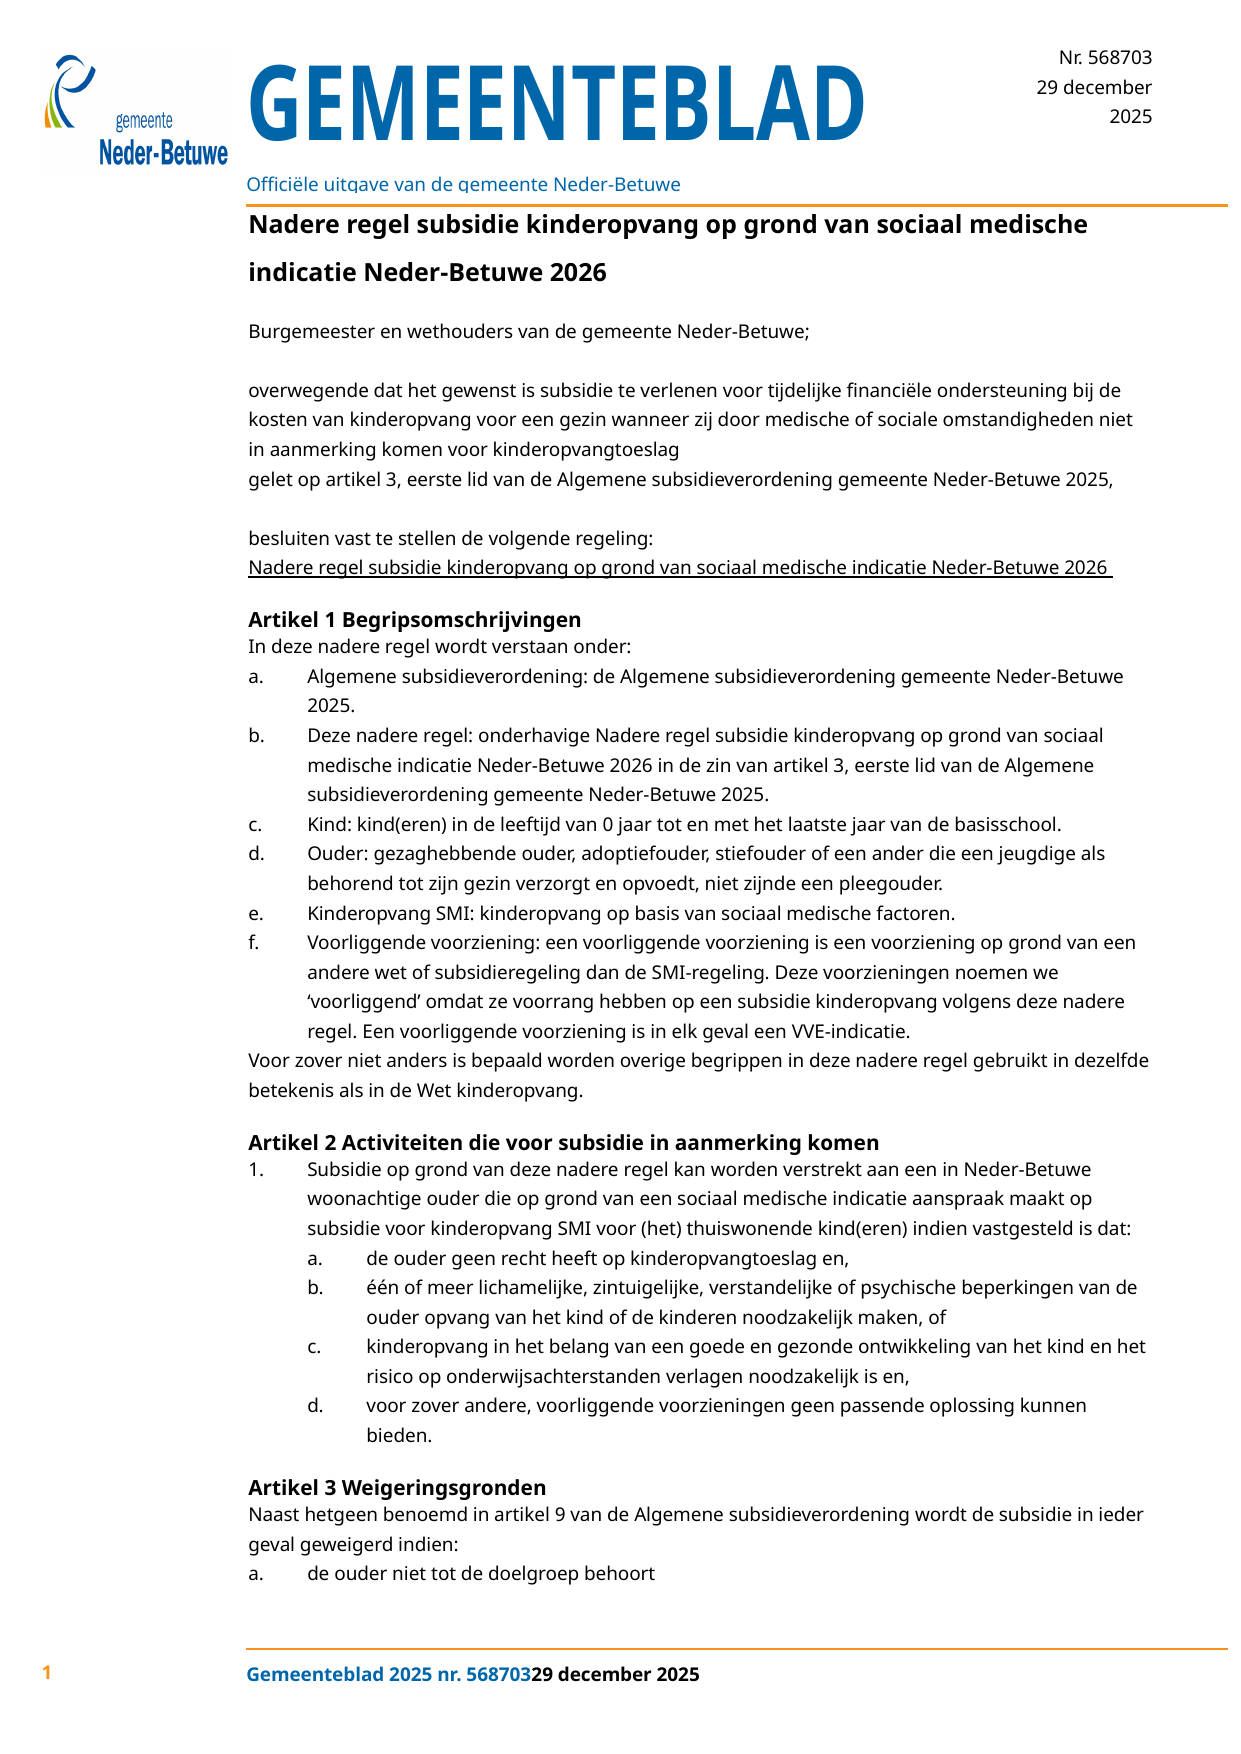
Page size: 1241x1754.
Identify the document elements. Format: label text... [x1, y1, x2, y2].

list Kinderopvang SMI: kinderopvang op basis van sociaal medische factoren. [248, 900, 1152, 925]
list Algemene subsidieverordening: de Algemene subsidieverordening gemeente Neder-Betuwe 2025. [248, 663, 1152, 718]
list kinderopvang in het belang van een goede en gezonde ontwikkeling van het kind en het risico op onderwijsachterstanden verlagen noodzakelijk is en, [307, 1333, 1152, 1389]
text besluiten vast te stellen de volgende regeling: [248, 525, 1152, 551]
text Artikel 2 Activiteiten die voor subsidie in aanmerking komen [248, 1128, 1152, 1156]
text Artikel 3 Weigeringsgronden [248, 1473, 1152, 1501]
list voor zover andere, voorliggende voorzieningen geen passende oplossing kunnen bieden. [307, 1393, 1152, 1448]
text Burgemeester en wethouders van de gemeente Neder-Betuwe; [248, 318, 1152, 344]
text overwegende dat het gewenst is subsidie te verlenen voor tijdelijke financiële ondersteuning bij de kosten van kinderopvang voor een gezin wanneer zij door medische of sociale omstandigheden niet in aanmerking komen voor kinderopvangtoeslag [248, 377, 1152, 462]
picture [41, 47, 231, 172]
text Nadere regel subsidie kinderopvang op grond van sociaal medische indicatie Neder-Betuwe 2026 [248, 554, 1152, 580]
text gelet op artikel 3, eerste lid van de Algemene subsidieverordening gemeente Neder-Betuwe 2025, [248, 466, 1152, 492]
text Voor zover niet anders is bepaald worden overige begrippen in deze nadere regel gebruikt in dezelfde betekenis als in de Wet kinderopvang. [248, 1048, 1152, 1103]
text In deze nadere regel wordt verstaan onder: [248, 633, 1152, 659]
list Kind: kind(eren) in de leeftijd van 0 jaar tot en met het laatste jaar van de basisschool. [248, 811, 1152, 837]
list Deze nadere regel: onderhavige Nadere regel subsidie kinderopvang op grond van sociaal medische indicatie Neder-Betuwe 2026 in de zin van artikel 3, eerste lid van de Algemene subsidieverordening gemeente Neder-Betuwe 2025. [248, 722, 1152, 807]
list één of meer lichamelijke, zintuigelijke, verstandelijke of psychische beperkingen van de ouder opvang van het kind of de kinderen noodzakelijk maken, of [307, 1274, 1152, 1330]
text Nadere regel subsidie kinderopvang op grond van sociaal medische indicatie Neder-Betuwe 2026 [248, 207, 1152, 288]
list Voorliggende voorziening: een voorliggende voorziening is een voorziening op grond van een andere wet of subsidieregeling dan de SMI-regeling. Deze voorzieningen noemen we ‘voorliggend’ omdat ze voorrang hebben op een subsidie kinderopvang volgens deze nadere regel. Een voorliggende voorziening is in elk geval een VVE-indicatie. [248, 929, 1152, 1044]
list Subsidie op grond van deze nadere regel kan worden verstrekt aan een in Neder-Betuwe woonachtige ouder die op grond van een sociaal medische indicatie aanspraak maakt op subsidie voor kinderopvang SMI voor (het) thuiswonende kind(eren) indien vastgesteld is dat: [248, 1156, 1152, 1241]
list de ouder niet tot de doelgroep behoort [248, 1560, 1152, 1586]
list de ouder geen recht heeft op kinderopvangtoeslag en, [307, 1245, 1152, 1271]
text Naast hetgeen benoemd in artikel 9 van de Algemene subsidieverordening wordt de subsidie in ieder geval geweigerd indien: [248, 1501, 1152, 1556]
text Artikel 1 Begripsomschrijvingen [248, 605, 1152, 633]
list Ouder: gezaghebbende ouder, adoptiefouder, stiefouder of een ander die een jeugdige als behorend tot zijn gezin verzorgt en opvoedt, niet zijnde een pleegouder. [248, 841, 1152, 896]
